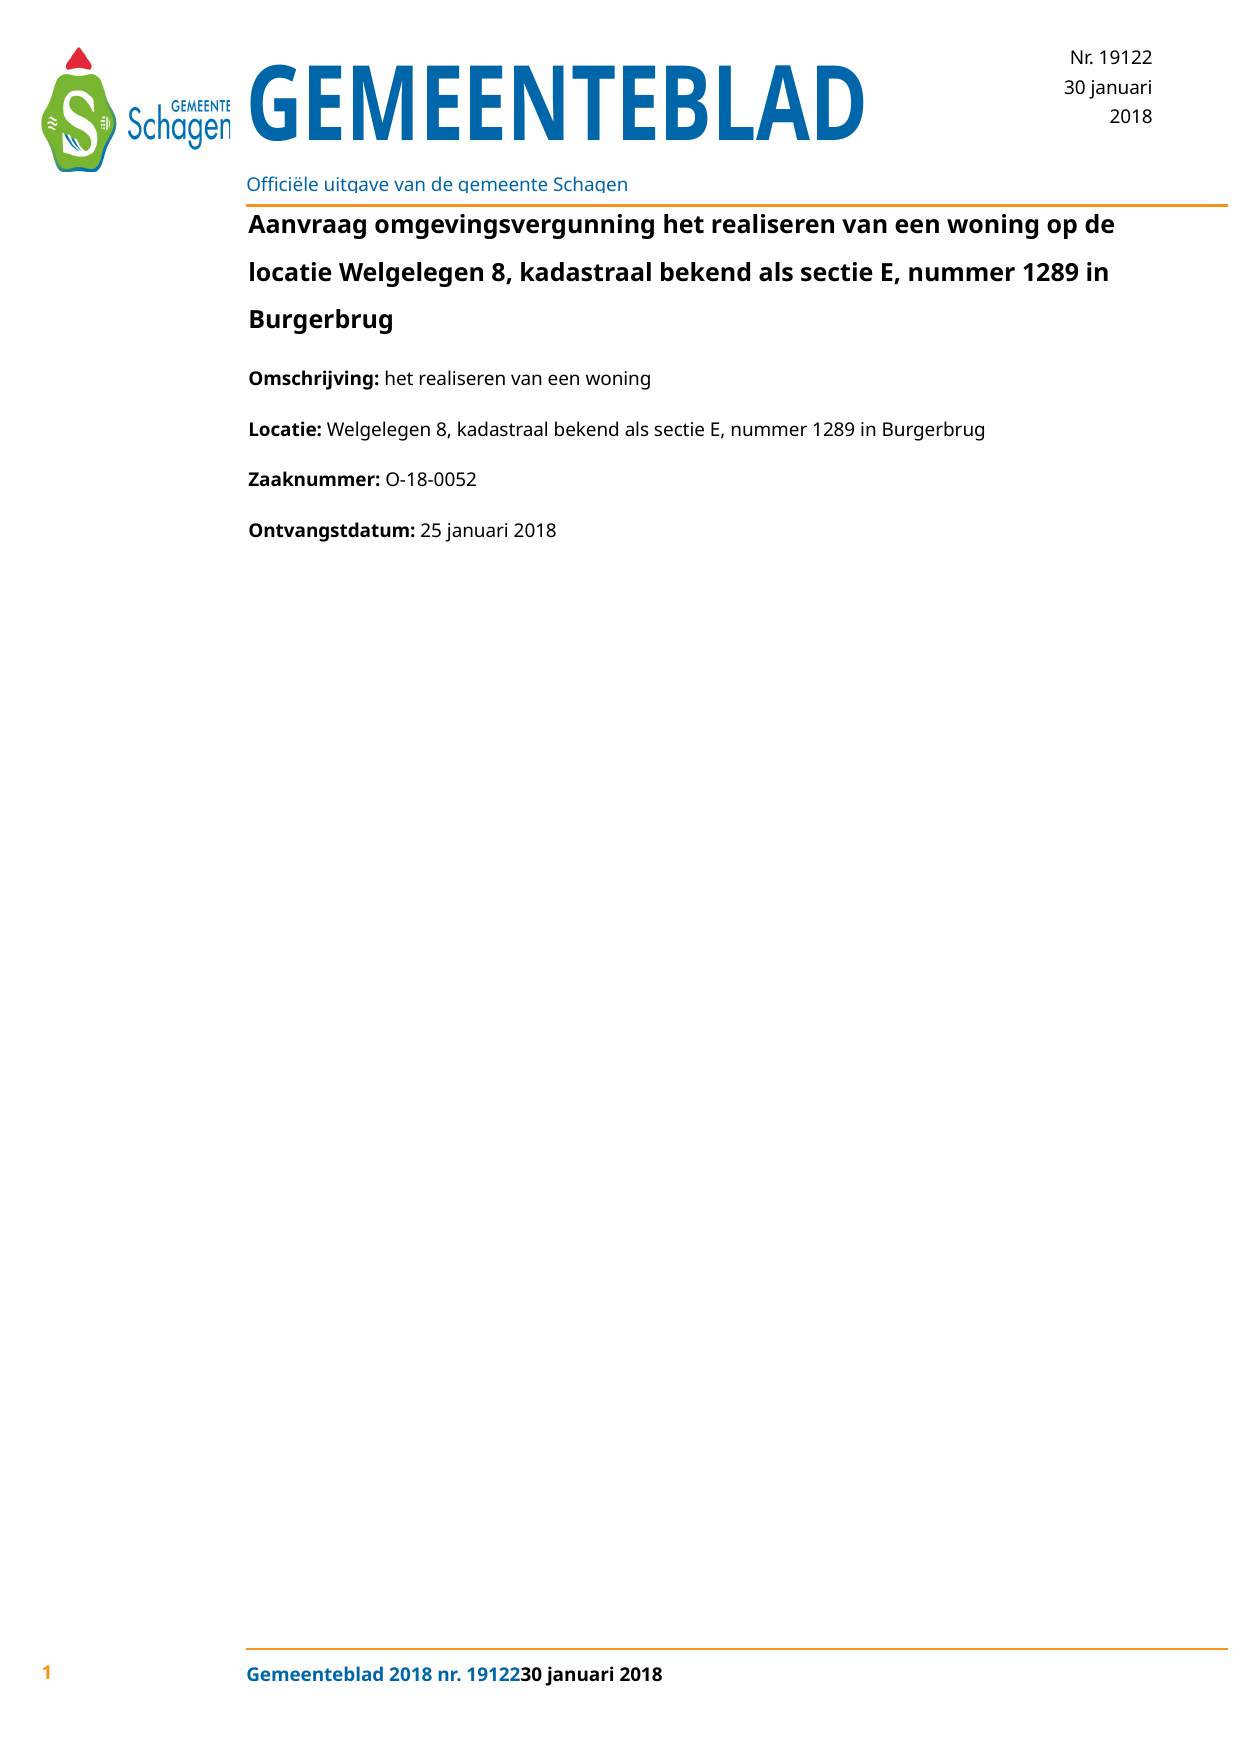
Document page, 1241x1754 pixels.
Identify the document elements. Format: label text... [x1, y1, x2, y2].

text Zaaknummer: O-18-0052 [248, 466, 1152, 492]
picture [41, 47, 231, 172]
text Omschrijving: het realiseren van een woning [248, 366, 1152, 391]
text Aanvraag omgevingsvergunning het realiseren van een woning op de locatie Welgelegen 8, kadastraal bekend als sectie E, nummer 1289 in Burgerbrug [248, 207, 1152, 336]
text Ontvangstdatum: 25 januari 2018 [248, 517, 1152, 542]
text Locatie: Welgelegen 8, kadastraal bekend als sectie E, nummer 1289 in Burgerbrug [248, 416, 1152, 442]
